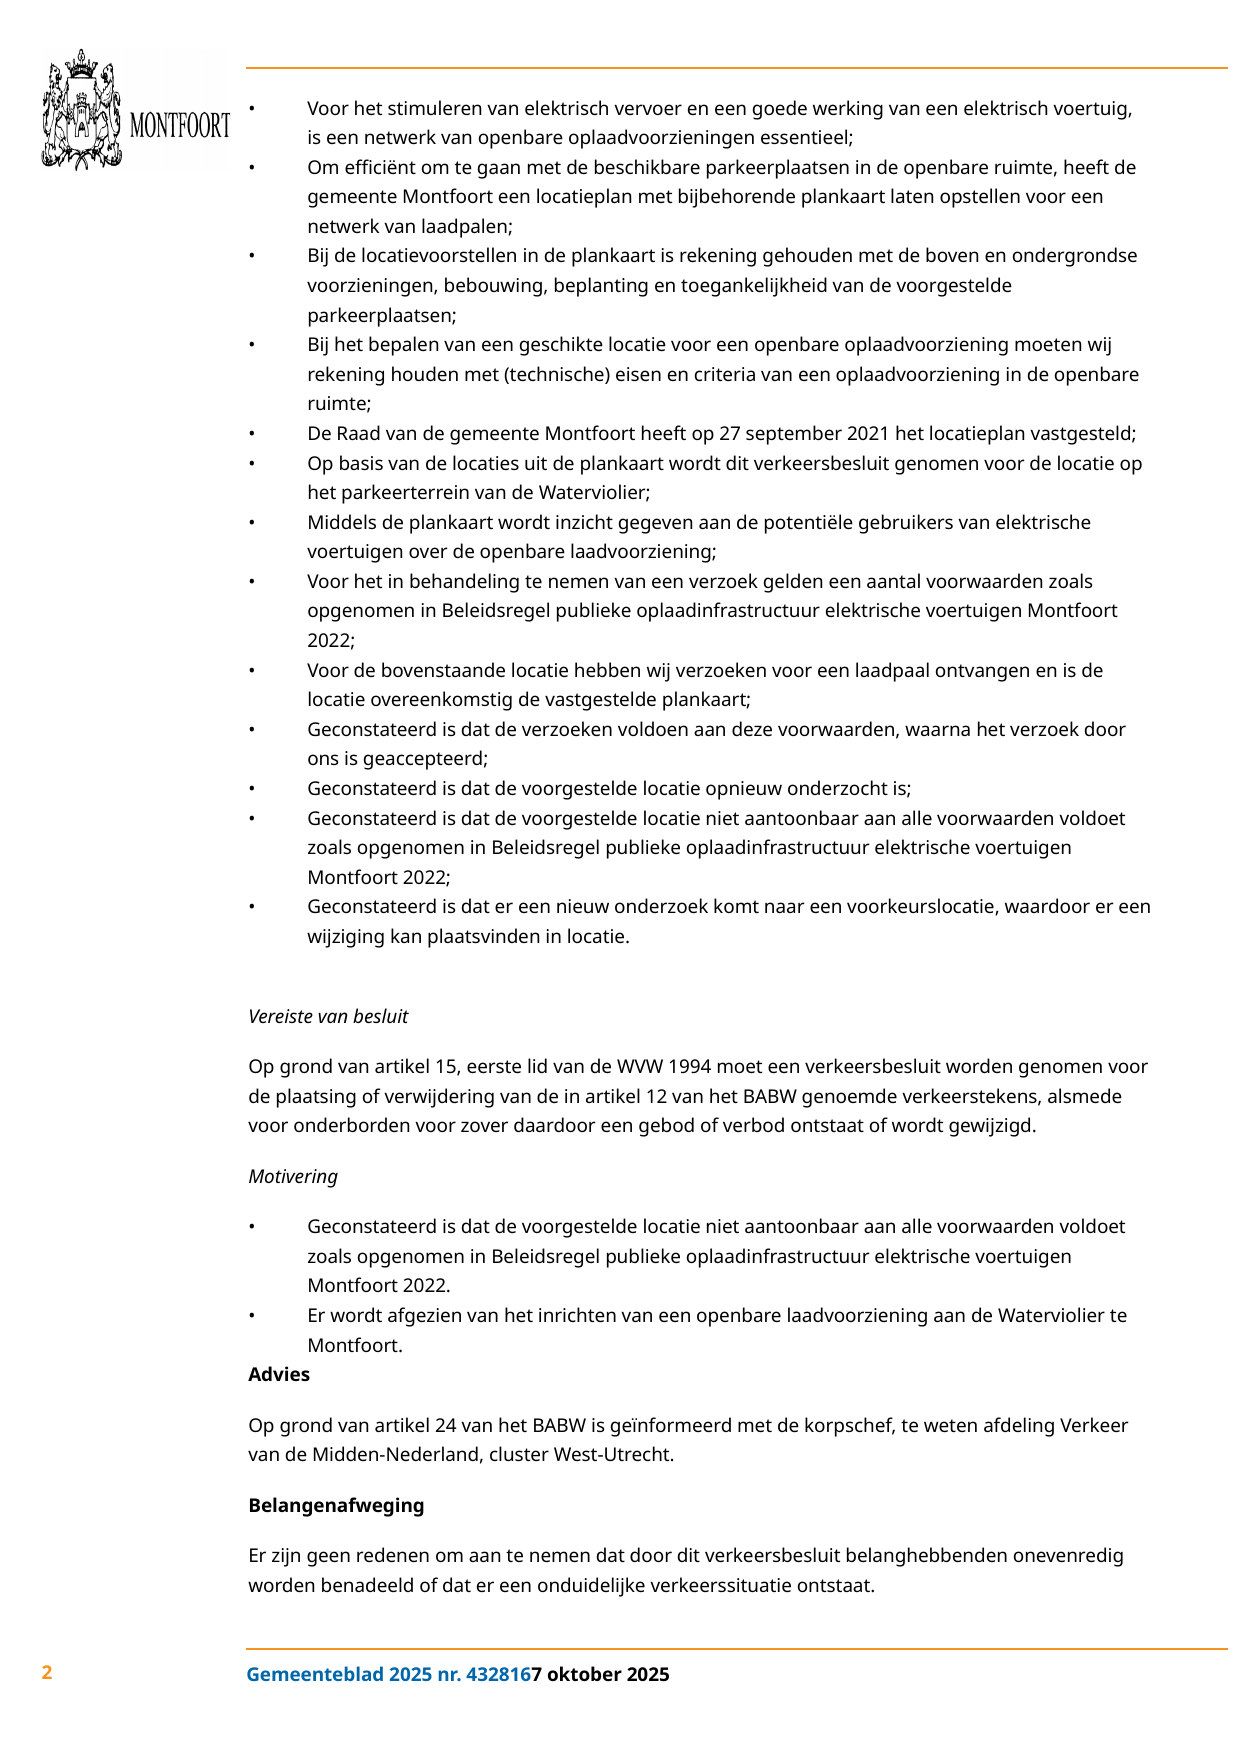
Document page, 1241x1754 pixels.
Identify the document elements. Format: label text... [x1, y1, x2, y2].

text Op grond van artikel 15, eerste lid van de WVW 1994 moet een verkeersbesluit worden genomen voor de plaatsing of verwijdering van de in artikel 12 van het BABW genoemde verkeerstekens, alsmede voor onderborden voor zover daardoor een gebod of verbod ontstaat of wordt gewijzigd. [248, 1053, 1152, 1138]
text Motivering [248, 1163, 1152, 1189]
list De Raad van de gemeente Montfoort heeft op 27 september 2021 het locatieplan vastgesteld; [248, 420, 1152, 446]
list Om efficiënt om te gaan met de beschikbare parkeerplaatsen in de openbare ruimte, heeft de gemeente Montfoort een locatieplan met bijbehorende plankaart laten opstellen voor een netwerk van laadpalen; [248, 154, 1152, 239]
list Bij het bepalen van een geschikte locatie voor een openbare oplaadvoorziening moeten wij rekening houden met (technische) eisen en criteria van een oplaadvoorziening in de openbare ruimte; [248, 331, 1152, 416]
list Bij de locatievoorstellen in de plankaart is rekening gehouden met de boven en ondergrondse voorzieningen, bebouwing, beplanting en toegankelijkheid van de voorgestelde parkeerplaatsen; [248, 243, 1152, 328]
text Op grond van artikel 24 van het BABW is geïnformeerd met de korpschef, te weten afdeling Verkeer van de Midden-Nederland, cluster West-Utrecht. [248, 1412, 1152, 1467]
text Belangenafweging [248, 1492, 1152, 1518]
text Advies [248, 1361, 1152, 1387]
list Middels de plankaart wordt inzicht gegeven aan de potentiële gebruikers van elektrische voertuigen over de openbare laadvoorziening; [248, 509, 1152, 564]
list Op basis van de locaties uit de plankaart wordt dit verkeersbesluit genomen voor de locatie op het parkeerterrein van de Waterviolier; [248, 450, 1152, 505]
list Er wordt afgezien van het inrichten van een openbare laadvoorziening aan de Waterviolier te Montfoort. [248, 1302, 1152, 1358]
text Er zijn geen redenen om aan te nemen dat door dit verkeersbesluit belanghebbenden onevenredig worden benadeeld of dat er een onduidelijke verkeerssituatie ontstaat. [248, 1542, 1152, 1598]
text Vereiste van besluit [248, 1003, 1152, 1029]
list Voor de bovenstaande locatie hebben wij verzoeken voor een laadpaal ontvangen en is de locatie overeenkomstig de vastgestelde plankaart; [248, 657, 1152, 712]
list Geconstateerd is dat de voorgestelde locatie niet aantoonbaar aan alle voorwaarden voldoet zoals opgenomen in Beleidsregel publieke oplaadinfrastructuur elektrische voertuigen Montfoort 2022. [248, 1213, 1152, 1298]
list Voor het in behandeling te nemen van een verzoek gelden een aantal voorwaarden zoals opgenomen in Beleidsregel publieke oplaadinfrastructuur elektrische voertuigen Montfoort 2022; [248, 568, 1152, 653]
list Geconstateerd is dat er een nieuw onderzoek komt naar een voorkeurslocatie, waardoor er een wijziging kan plaatsvinden in locatie. [248, 893, 1152, 949]
list Geconstateerd is dat de voorgestelde locatie niet aantoonbaar aan alle voorwaarden voldoet zoals opgenomen in Beleidsregel publieke oplaadinfrastructuur elektrische voertuigen Montfoort 2022; [248, 805, 1152, 890]
picture [41, 47, 231, 172]
list Geconstateerd is dat de voorgestelde locatie opnieuw onderzocht is; [248, 775, 1152, 801]
list Geconstateerd is dat de verzoeken voldoen aan deze voorwaarden, waarna het verzoek door ons is geaccepteerd; [248, 716, 1152, 771]
list Voor het stimuleren van elektrisch vervoer en een goede werking van een elektrisch voertuig, is een netwerk van openbare oplaadvoorzieningen essentieel; [248, 95, 1152, 150]
